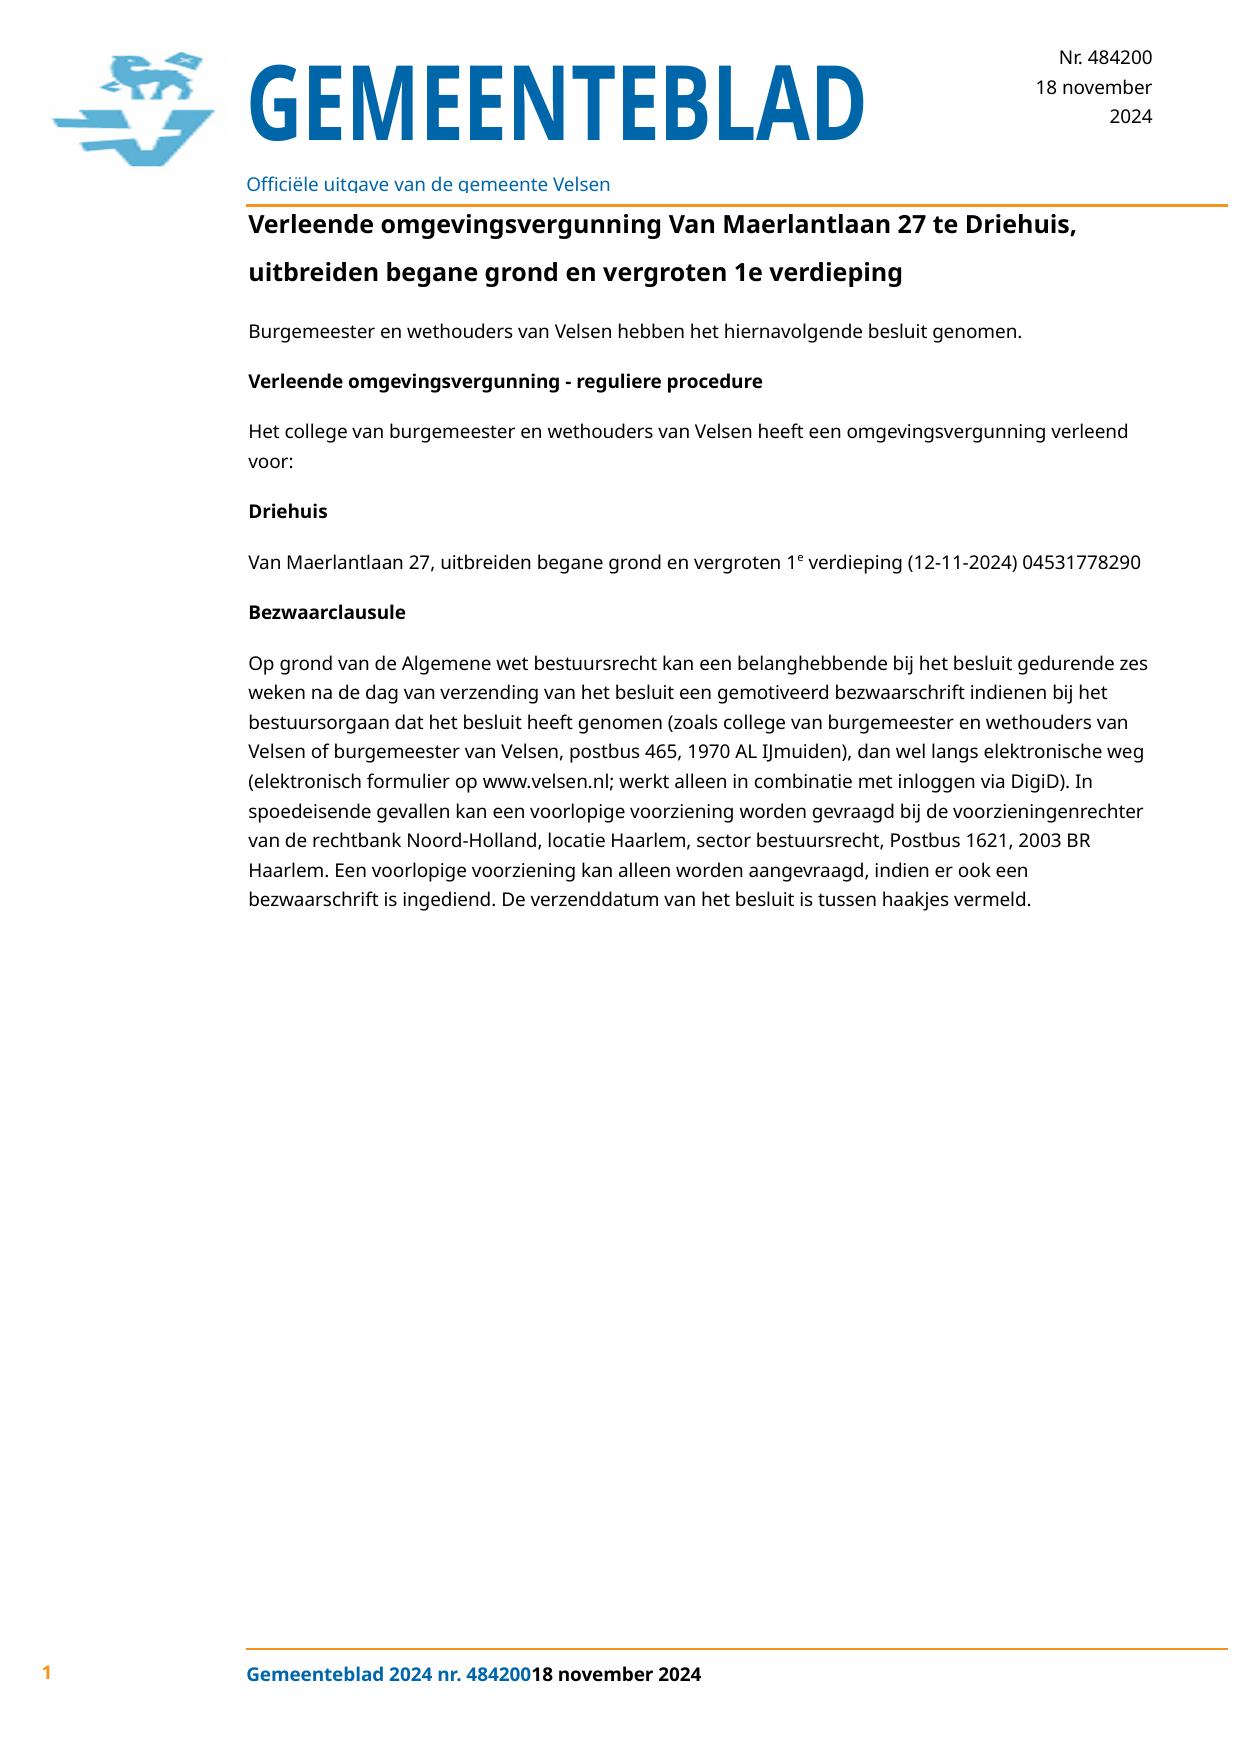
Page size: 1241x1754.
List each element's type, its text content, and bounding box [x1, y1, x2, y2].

text Verleende omgevingsvergunning Van Maerlantlaan 27 te Driehuis, uitbreiden begane grond en vergroten 1e verdieping [248, 207, 1152, 288]
text Bezwaarclausule [248, 599, 1152, 625]
text Van Maerlantlaan 27, uitbreiden begane grond en vergroten 1e verdieping (12-11-2024) 04531778290 [248, 549, 1152, 575]
text Burgemeester en wethouders van Velsen hebben het hiernavolgende besluit genomen. [248, 318, 1152, 344]
text Het college van burgemeester en wethouders van Velsen heeft een omgevingsvergunning verleend voor: [248, 419, 1152, 474]
text Op grond van de Algemene wet bestuursrecht kan een belanghebbende bij het besluit gedurende zes weken na de dag van verzending van het besluit een gemotiveerd bezwaarschrift indienen bij het bestuursorgaan dat het besluit heeft genomen (zoals college van burgemeester en wethouders van Velsen of burgemeester van Velsen, postbus 465, 1970 AL IJmuiden), dan wel langs elektronische weg (elektronisch formulier op www.velsen.nl; werkt alleen in combinatie met inloggen via DigiD). In spoedeisende gevallen kan een voorlopige voorziening worden gevraagd bij de voorzieningenrechter van de rechtbank Noord-Holland, locatie Haarlem, sector bestuursrecht, Postbus 1621, 2003 BR Haarlem. Een voorlopige voorziening kan alleen worden aangevraagd, indien er ook een bezwaarschrift is ingediend. De verzenddatum van het besluit is tussen haakjes vermeld. [248, 650, 1152, 912]
text Driehuis [248, 499, 1152, 524]
text Verleende omgevingsvergunning - reguliere procedure [248, 368, 1152, 394]
picture [41, 47, 231, 172]
